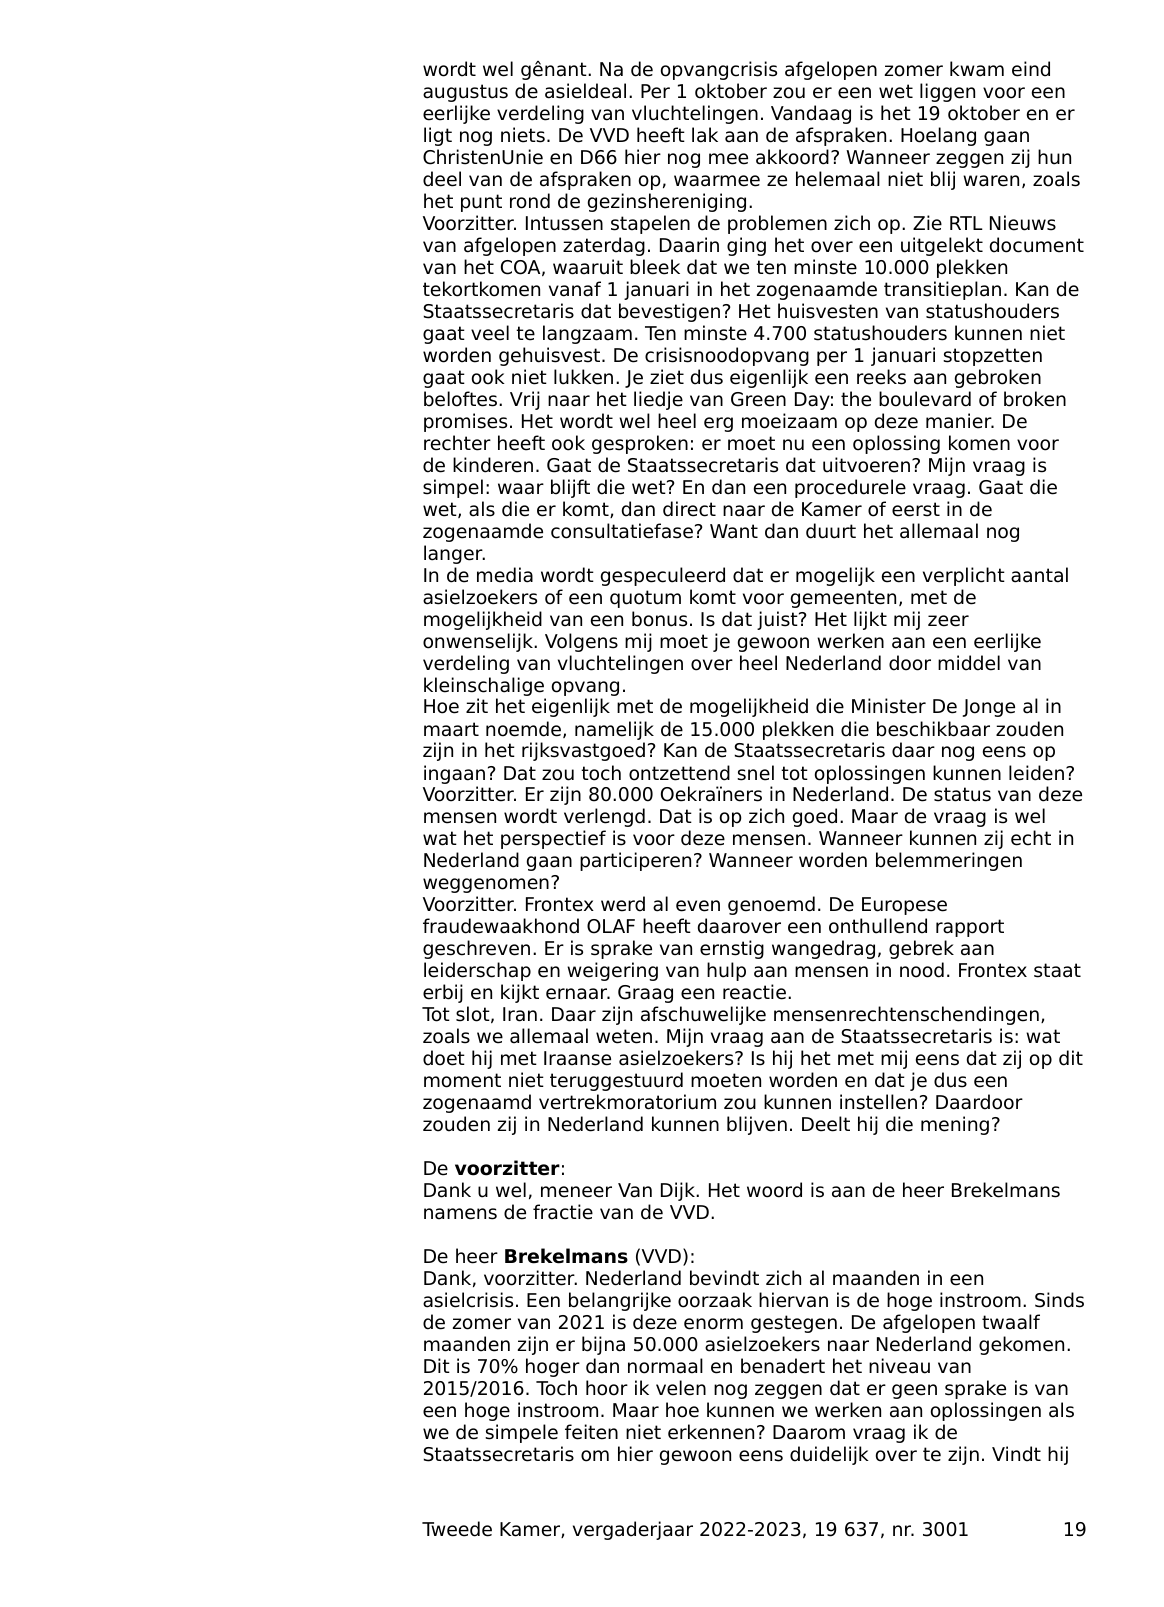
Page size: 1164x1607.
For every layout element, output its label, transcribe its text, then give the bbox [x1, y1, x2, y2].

text Voorzitter. Intussen stapelen de problemen zich op. Zie RTL Nieuws van afgelopen zaterdag. Daarin ging het over een uitgelekt document van het COA, waaruit bleek dat we ten minste 10.000 plekken tekortkomen vanaf 1 januari in het zogenaamde transitieplan. Kan de Staatssecretaris dat bevestigen? Het huisvesten van statushouders gaat veel te langzaam. Ten minste 4.700 statushouders kunnen niet worden gehuisvest. De crisisnoodopvang per 1 januari stopzetten gaat ook niet lukken. Je ziet dus eigenlijk een reeks aan gebroken beloftes. Vrij naar het liedje van Green Day: the boulevard of broken promises. Het wordt wel heel erg moeizaam op deze manier. De rechter heeft ook gesproken: er moet nu een oplossing komen voor de kinderen. Gaat de Staatssecretaris dat uitvoeren? Mijn vraag is simpel: waar blijft die wet? En dan een procedurele vraag. Gaat die wet, als die er komt, dan direct naar de Kamer of eerst in de zogenaamde consultatiefase? Want dan duurt het allemaal nog langer. [422, 213, 1087, 564]
text In de media wordt gespeculeerd dat er mogelijk een verplicht aantal asielzoekers of een quotum komt voor gemeenten, met de mogelijkheid van een bonus. Is dat juist? Het lijkt mij zeer onwenselijk. Volgens mij moet je gewoon werken aan een eerlijke verdeling van vluchtelingen over heel Nederland door middel van kleinschalige opvang. [422, 564, 1087, 696]
text wordt wel gênant. Na de opvangcrisis afgelopen zomer kwam eind augustus de asieldeal. Per 1 oktober zou er een wet liggen voor een eerlijke verdeling van vluchtelingen. Vandaag is het 19 oktober en er ligt nog niets. De VVD heeft lak aan de afspraken. Hoelang gaan ChristenUnie en D66 hier nog mee akkoord? Wanneer zeggen zij hun deel van de afspraken op, waarmee ze helemaal niet blij waren, zoals het punt rond de gezinshereniging. [422, 59, 1087, 213]
text Voorzitter. Er zijn 80.000 Oekraïners in Nederland. De status van deze mensen wordt verlengd. Dat is op zich goed. Maar de vraag is wel wat het perspectief is voor deze mensen. Wanneer kunnen zij echt in Nederland gaan participeren? Wanneer worden belemmeringen weggenomen? [422, 784, 1087, 894]
text Dank, voorzitter. Nederland bevindt zich al maanden in een asielcrisis. Een belangrijke oorzaak hiervan is de hoge instroom. Sinds de zomer van 2021 is deze enorm gestegen. De afgelopen twaalf maanden zijn er bijna 50.000 asielzoekers naar Nederland gekomen. Dit is 70% hoger dan normaal en benadert het niveau van 2015/2016. Toch hoor ik velen nog zeggen dat er geen sprake is van een hoge instroom. Maar hoe kunnen we werken aan oplossingen als we de simpele feiten niet erkennen? Daarom vraag ik de Staatssecretaris om hier gewoon eens duidelijk over te zijn. Vindt hij [422, 1268, 1087, 1466]
text De voorzitter: [422, 1158, 1087, 1180]
text Hoe zit het eigenlijk met de mogelijkheid die Minister De Jonge al in maart noemde, namelijk de 15.000 plekken die beschikbaar zouden zijn in het rijksvastgoed? Kan de Staatssecretaris daar nog eens op ingaan? Dat zou toch ontzettend snel tot oplossingen kunnen leiden? [422, 696, 1087, 784]
text Voorzitter. Frontex werd al even genoemd. De Europese fraudewaakhond OLAF heeft daarover een onthullend rapport geschreven. Er is sprake van ernstig wangedrag, gebrek aan leiderschap en weigering van hulp aan mensen in nood. Frontex staat erbij en kijkt ernaar. Graag een reactie. [422, 894, 1087, 1004]
text Dank u wel, meneer Van Dijk. Het woord is aan de heer Brekelmans namens de fractie van de VVD. [422, 1180, 1087, 1224]
text Tot slot, Iran. Daar zijn afschuwelijke mensenrechtenschendingen, zoals we allemaal weten. Mijn vraag aan de Staatssecretaris is: wat doet hij met Iraanse asielzoekers? Is hij het met mij eens dat zij op dit moment niet teruggestuurd moeten worden en dat je dus een zogenaamd vertrekmoratorium zou kunnen instellen? Daardoor zouden zij in Nederland kunnen blijven. Deelt hij die mening? [422, 1004, 1087, 1136]
text De heer Brekelmans (VVD): [422, 1246, 1087, 1268]
